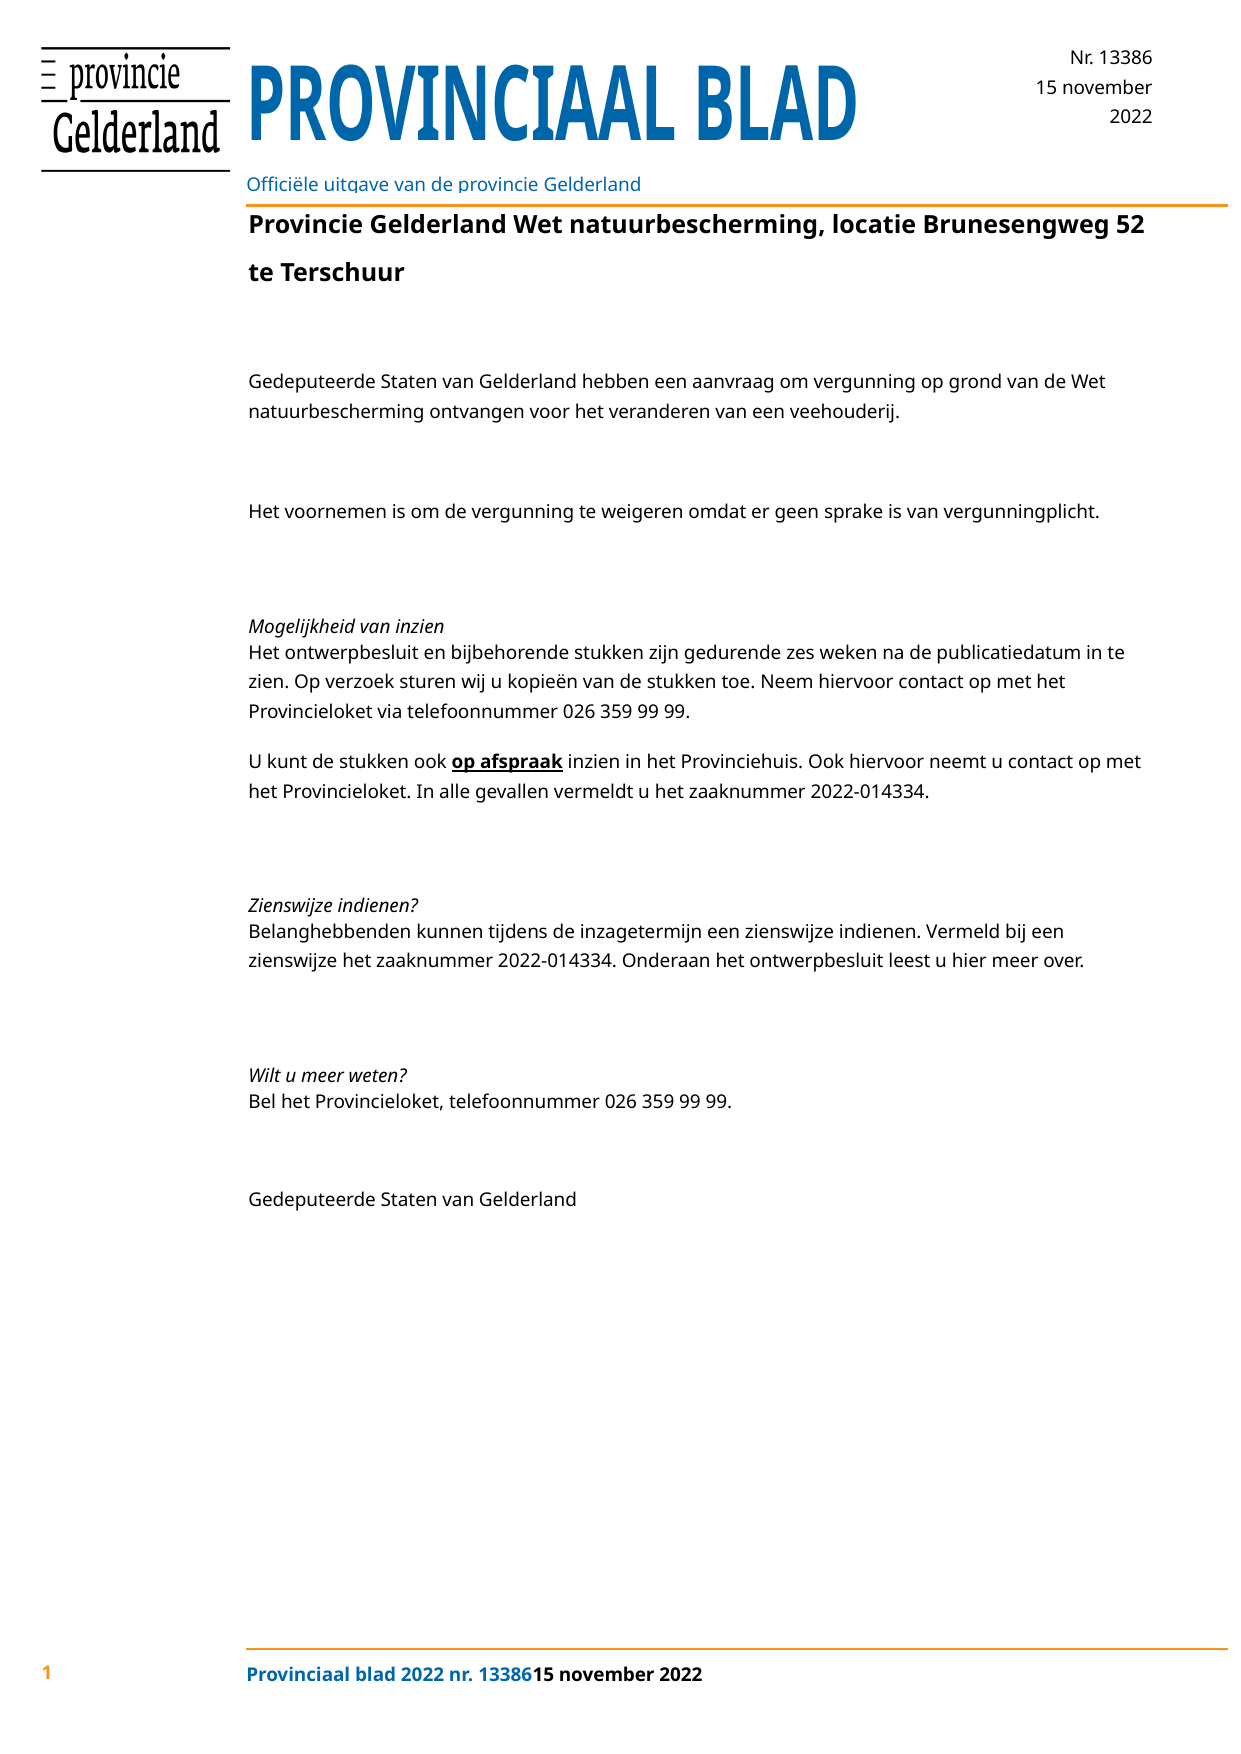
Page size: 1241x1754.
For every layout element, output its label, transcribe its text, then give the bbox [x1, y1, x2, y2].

text Provincie Gelderland Wet natuurbescherming, locatie Brunesengweg 52 te Terschuur [248, 207, 1152, 288]
text Wilt u meer weten? [248, 1062, 1152, 1088]
text Mogelijkheid van inzien [248, 613, 1152, 639]
text Bel het Provincieloket, telefoonnummer 026 359 99 99. [248, 1088, 1152, 1113]
text Gedeputeerde Staten van Gelderland hebben een aanvraag om vergunning op grond van de Wet natuurbescherming ontvangen voor het veranderen van een veehouderij. [248, 368, 1152, 424]
picture [41, 47, 231, 172]
text Het ontwerpbesluit en bijbehorende stukken zijn gedurende zes weken na de publicatiedatum in te zien. Op verzoek sturen wij u kopieën van de stukken toe. Neem hiervoor contact op met het Provincieloket via telefoonnummer 026 359 99 99. [248, 639, 1152, 724]
text Belanghebbenden kunnen tijdens de inzagetermijn een zienswijze indienen. Vermeld bij een zienswijze het zaaknummer 2022-014334. Onderaan het ontwerpbesluit leest u hier meer over. [248, 918, 1152, 973]
text Het voornemen is om de vergunning te weigeren omdat er geen sprake is van vergunningplicht. [248, 499, 1152, 524]
text Zienswijze indienen? [248, 892, 1152, 918]
text U kunt de stukken ook op afspraak inzien in het Provinciehuis. Ook hiervoor neemt u contact op met het Provincieloket. In alle gevallen vermeldt u het zaaknummer 2022-014334. [248, 748, 1152, 804]
text Gedeputeerde Staten van Gelderland [248, 1186, 1152, 1212]
